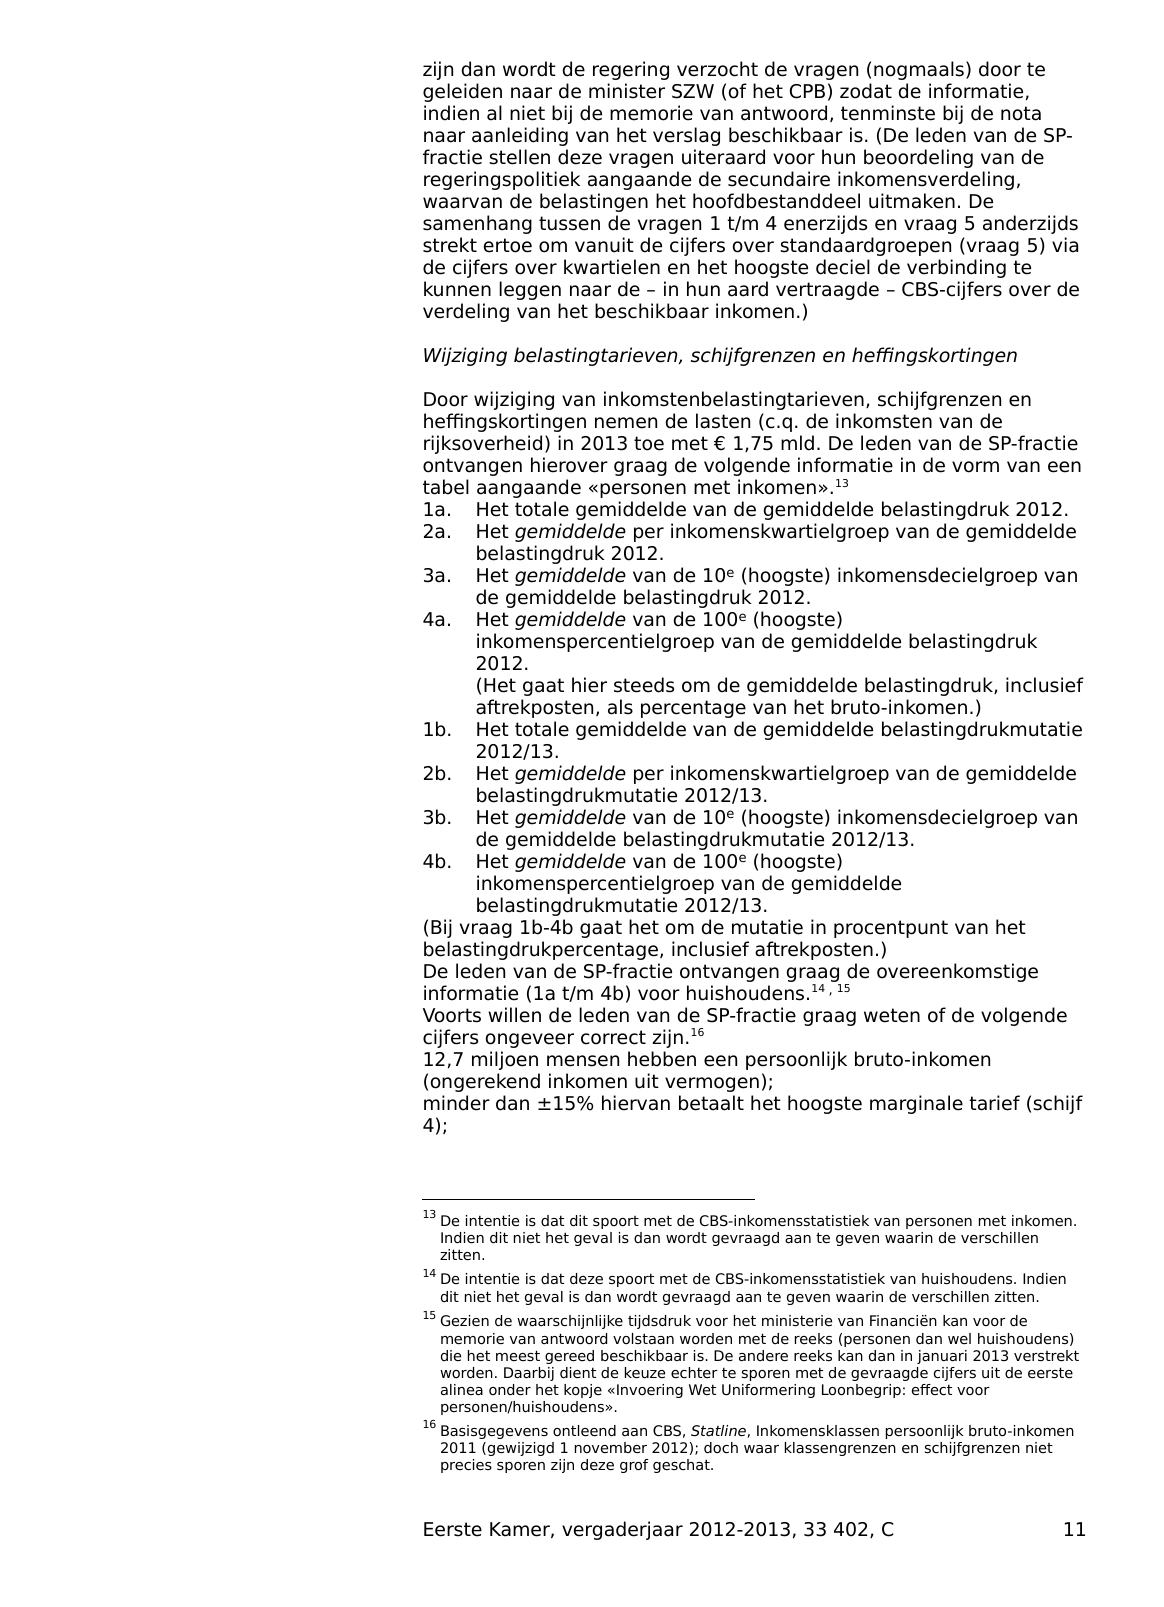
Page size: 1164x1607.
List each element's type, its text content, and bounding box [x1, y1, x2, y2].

text (Het gaat hier steeds om de gemiddelde belastingdruk, inclusief aftrekposten, als percentage van het bruto-inkomen.) [475, 675, 1087, 719]
text 12,7 miljoen mensen hebben een persoonlijk bruto-inkomen (ongerekend inkomen uit vermogen); [422, 1048, 1087, 1092]
subtitle Wijziging belastingtarieven, schijfgrenzen en heffingskortingen [422, 345, 1087, 367]
text Door wijziging van inkomstenbelastingtarieven, schijfgrenzen en heffingskortingen nemen de lasten (c.q. de inkomsten van de rijksoverheid) in 2013 toe met € 1,75 mld. De leden van de SP-fractie ontvangen hierover graag de volgende informatie in de vorm van een tabel aangaande «personen met inkomen». [422, 389, 1087, 499]
text 3a. Het gemiddelde van de 10e (hoogste) inkomensdecielgroep van de gemiddelde belastingdruk 2012. [422, 565, 1087, 609]
text De intentie is dat deze spoort met de CBS-inkomensstatistiek van huishoudens. Indien dit niet het geval is dan wordt gevraagd aan te geven waarin de verschillen zitten. [422, 1267, 1087, 1306]
text De leden van de SP-fractie ontvangen graag de overeenkomstige informatie (1a t/m 4b) voor huishoudens., [422, 961, 1087, 1004]
text 4b. Het gemiddelde van de 100e (hoogste) inkomenspercentielgroep van de gemiddelde belastingdrukmutatie 2012/13. [422, 851, 1087, 917]
text 4a. Het gemiddelde van de 100e (hoogste) inkomenspercentielgroep van de gemiddelde belastingdruk 2012. [422, 609, 1087, 675]
text 2a. Het gemiddelde per inkomenskwartielgroep van de gemiddelde belastingdruk 2012. [422, 521, 1087, 565]
text minder dan ±15% hiervan betaalt het hoogste marginale tarief (schijf 4); [422, 1092, 1087, 1136]
text Basisgegevens ontleend aan CBS, Statline, Inkomensklassen persoonlijk bruto-inkomen 2011 (gewijzigd 1 november 2012); doch waar klassengrenzen en schijfgrenzen niet precies sporen zijn deze grof geschat. [422, 1418, 1087, 1474]
text De intentie is dat dit spoort met de CBS-inkomensstatistiek van personen met inkomen. Indien dit niet het geval is dan wordt gevraagd aan te geven waarin de verschillen zitten. [422, 1208, 1087, 1264]
text 1b. Het totale gemiddelde van de gemiddelde belastingdrukmutatie 2012/13. [422, 719, 1087, 763]
text 2b. Het gemiddelde per inkomenskwartielgroep van de gemiddelde belastingdrukmutatie 2012/13. [422, 763, 1087, 807]
text 3b. Het gemiddelde van de 10e (hoogste) inkomensdecielgroep van de gemiddelde belastingdrukmutatie 2012/13. [422, 807, 1087, 851]
text 1a. Het totale gemiddelde van de gemiddelde belastingdruk 2012. [422, 499, 1087, 521]
text Voorts willen de leden van de SP-fractie graag weten of de volgende cijfers ongeveer correct zijn. [422, 1004, 1087, 1048]
text Gezien de waarschijnlijke tijdsdruk voor het ministerie van Financiën kan voor de memorie van antwoord volstaan worden met de reeks (personen dan wel huishoudens) die het meest gereed beschikbaar is. De andere reeks kan dan in januari 2013 verstrekt worden. Daarbij dient de keuze echter te sporen met de gevraagde cijfers uit de eerste alinea onder het kopje «Invoering Wet Uniformering Loonbegrip: effect voor personen/huishoudens». [422, 1309, 1087, 1416]
text (Bij vraag 1b-4b gaat het om de mutatie in procentpunt van het belastingdrukpercentage, inclusief aftrekposten.) [422, 917, 1087, 961]
text zijn dan wordt de regering verzocht de vragen (nogmaals) door te geleiden naar de minister SZW (of het CPB) zodat de informatie, indien al niet bij de memorie van antwoord, tenminste bij de nota naar aanleiding van het verslag beschikbaar is. (De leden van de SP-fractie stellen deze vragen uiteraard voor hun beoordeling van de regeringspolitiek aangaande de secundaire inkomensverdeling, waarvan de belastingen het hoofdbestanddeel uitmaken. De samenhang tussen de vragen 1 t/m 4 enerzijds en vraag 5 anderzijds strekt ertoe om vanuit de cijfers over standaardgroepen (vraag 5) via de cijfers over kwartielen en het hoogste deciel de verbinding te kunnen leggen naar de – in hun aard vertraagde – CBS-cijfers over de verdeling van het beschikbaar inkomen.) [422, 59, 1087, 323]
